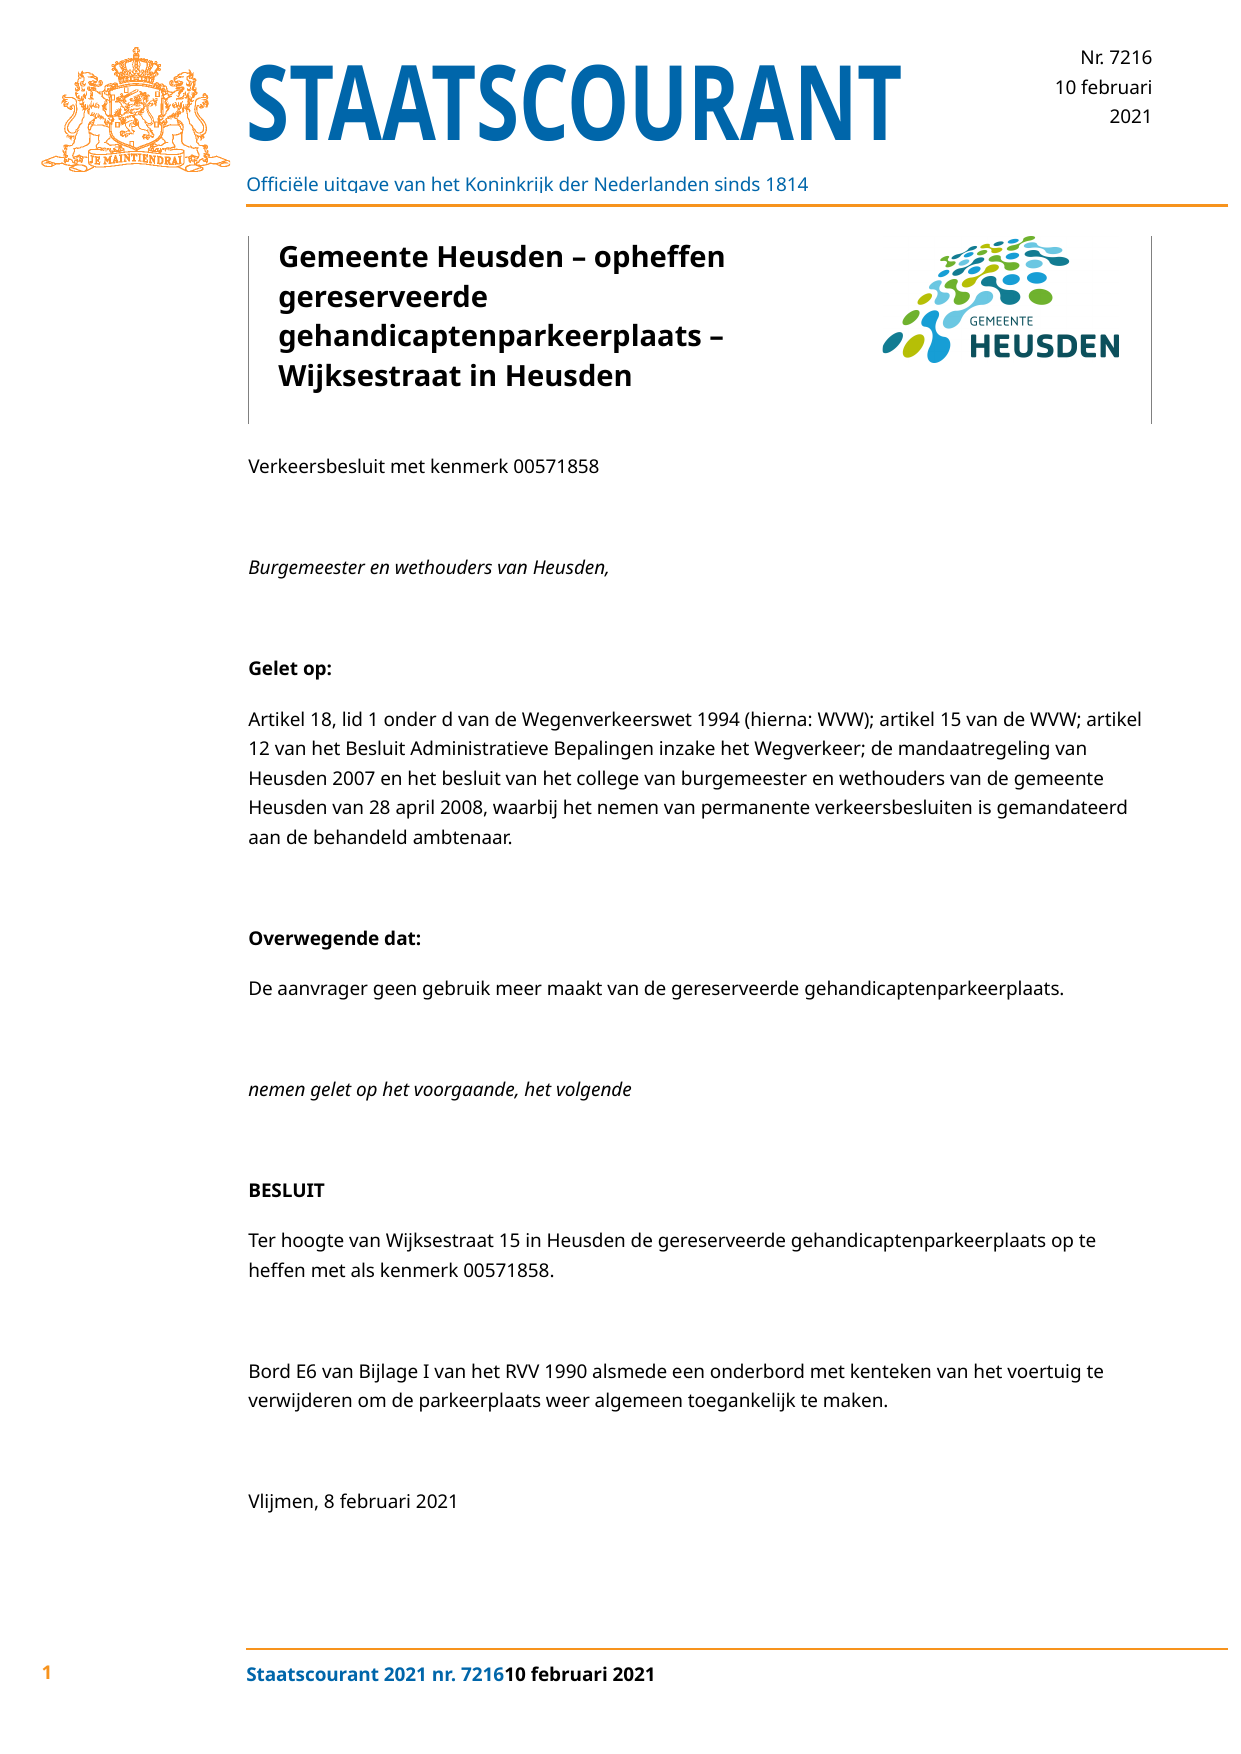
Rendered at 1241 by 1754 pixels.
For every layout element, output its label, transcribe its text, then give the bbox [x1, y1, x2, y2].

text Gelet op: [248, 655, 1152, 681]
text Verkeersbesluit met kenmerk 00571858 [248, 454, 1152, 479]
text nemen gelet op het voorgaande, het volgende [248, 1076, 1152, 1102]
table_header [850, 236, 1151, 424]
text Overwegende dat: [248, 925, 1152, 951]
text BESLUIT [248, 1177, 1152, 1203]
table_header Gemeente Heusden – opheffen gereserveerde gehandicaptenparkeerplaats – Wijksestraat in Heusden [249, 236, 850, 424]
text Artikel 18, lid 1 onder d van de Wegenverkeerswet 1994 (hierna: WVW); artikel 15 van de WVW; artikel 12 van het Besluit Administratieve Bepalingen inzake het Wegverkeer; de mandaatregeling van Heusden 2007 en het besluit van het college van burgemeester en wethouders van de gemeente Heusden van 28 april 2008, waarbij het nemen van permanente verkeersbesluiten is gemandateerd aan de behandeld ambtenaar. [248, 706, 1152, 850]
text Vlijmen, 8 februari 2021 [248, 1488, 1152, 1514]
picture [41, 47, 231, 172]
text De aanvrager geen gebruik meer maakt van de gereserveerde gehandicaptenparkeerplaats. [248, 975, 1152, 1001]
text Burgemeester en wethouders van Heusden, [248, 554, 1152, 580]
text Ter hoogte van Wijksestraat 15 in Heusden de gereserveerde gehandicaptenparkeerplaats op te heffen met als kenmerk 00571858. [248, 1227, 1152, 1283]
text Bord E6 van Bijlage I van het RVV 1990 alsmede een onderbord met kenteken van het voertuig te verwijderen om de parkeerplaats weer algemeen toegankelijk te maken. [248, 1358, 1152, 1413]
picture [882, 236, 1119, 363]
